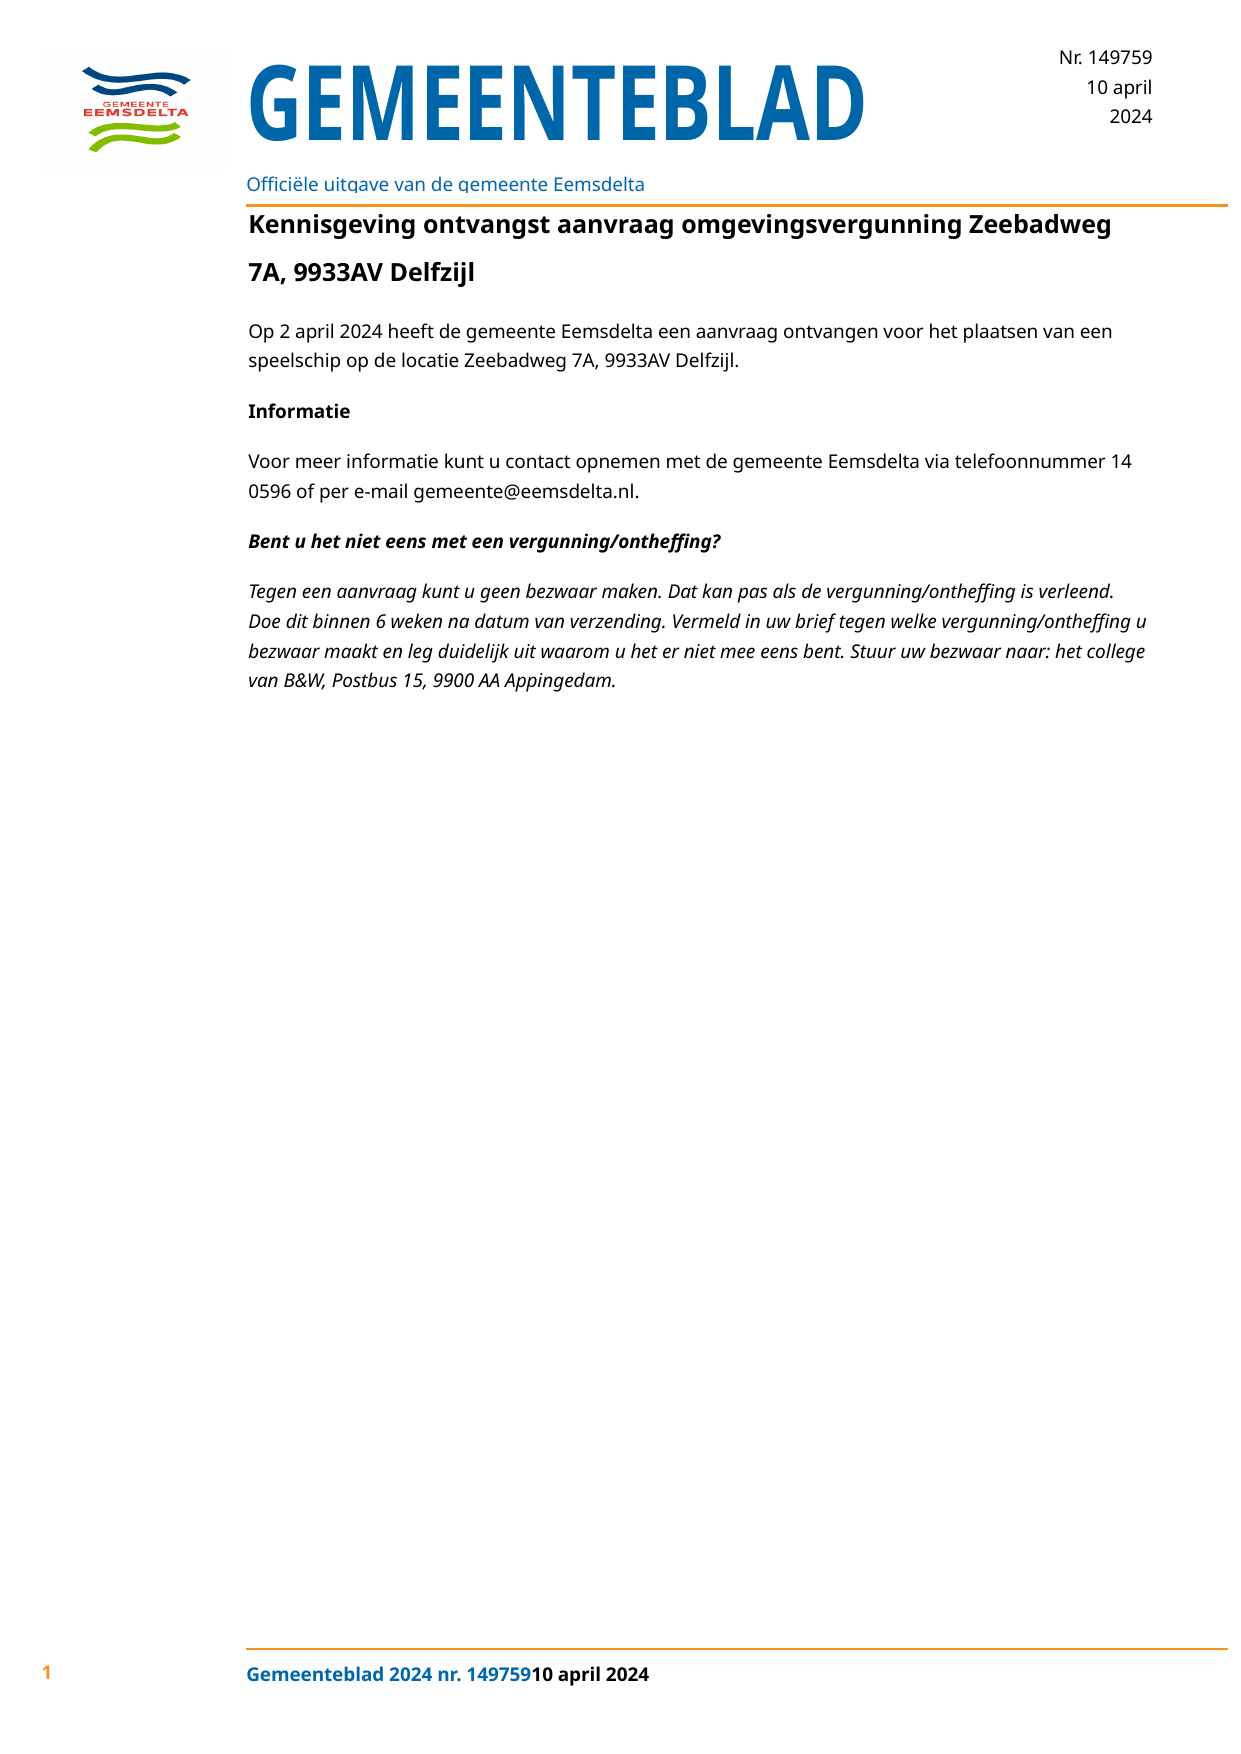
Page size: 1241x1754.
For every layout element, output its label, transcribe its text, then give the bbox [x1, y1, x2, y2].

text Voor meer informatie kunt u contact opnemen met de gemeente Eemsdelta via telefoonnummer 14 0596 of per e-mail gemeente@eemsdelta.nl. [248, 448, 1152, 504]
text Tegen een aanvraag kunt u geen bezwaar maken. Dat kan pas als de vergunning/ontheffing is verleend. Doe dit binnen 6 weken na datum van verzending. Vermeld in uw brief tegen welke vergunning/ontheffing u bezwaar maakt en leg duidelijk uit waarom u het er niet mee eens bent. Stuur uw bezwaar naar: het college van B&W, Postbus 15, 9900 AA Appingedam. [248, 579, 1152, 693]
text Informatie [248, 398, 1152, 424]
text Op 2 april 2024 heeft de gemeente Eemsdelta een aanvraag ontvangen voor het plaatsen van een speelschip op de locatie Zeebadweg 7A, 9933AV Delfzijl. [248, 318, 1152, 373]
text Bent u het niet eens met een vergunning/ontheffing? [248, 528, 1152, 554]
text Kennisgeving ontvangst aanvraag omgevingsvergunning Zeebadweg 7A, 9933AV Delfzijl [248, 207, 1152, 288]
picture [41, 47, 231, 172]
